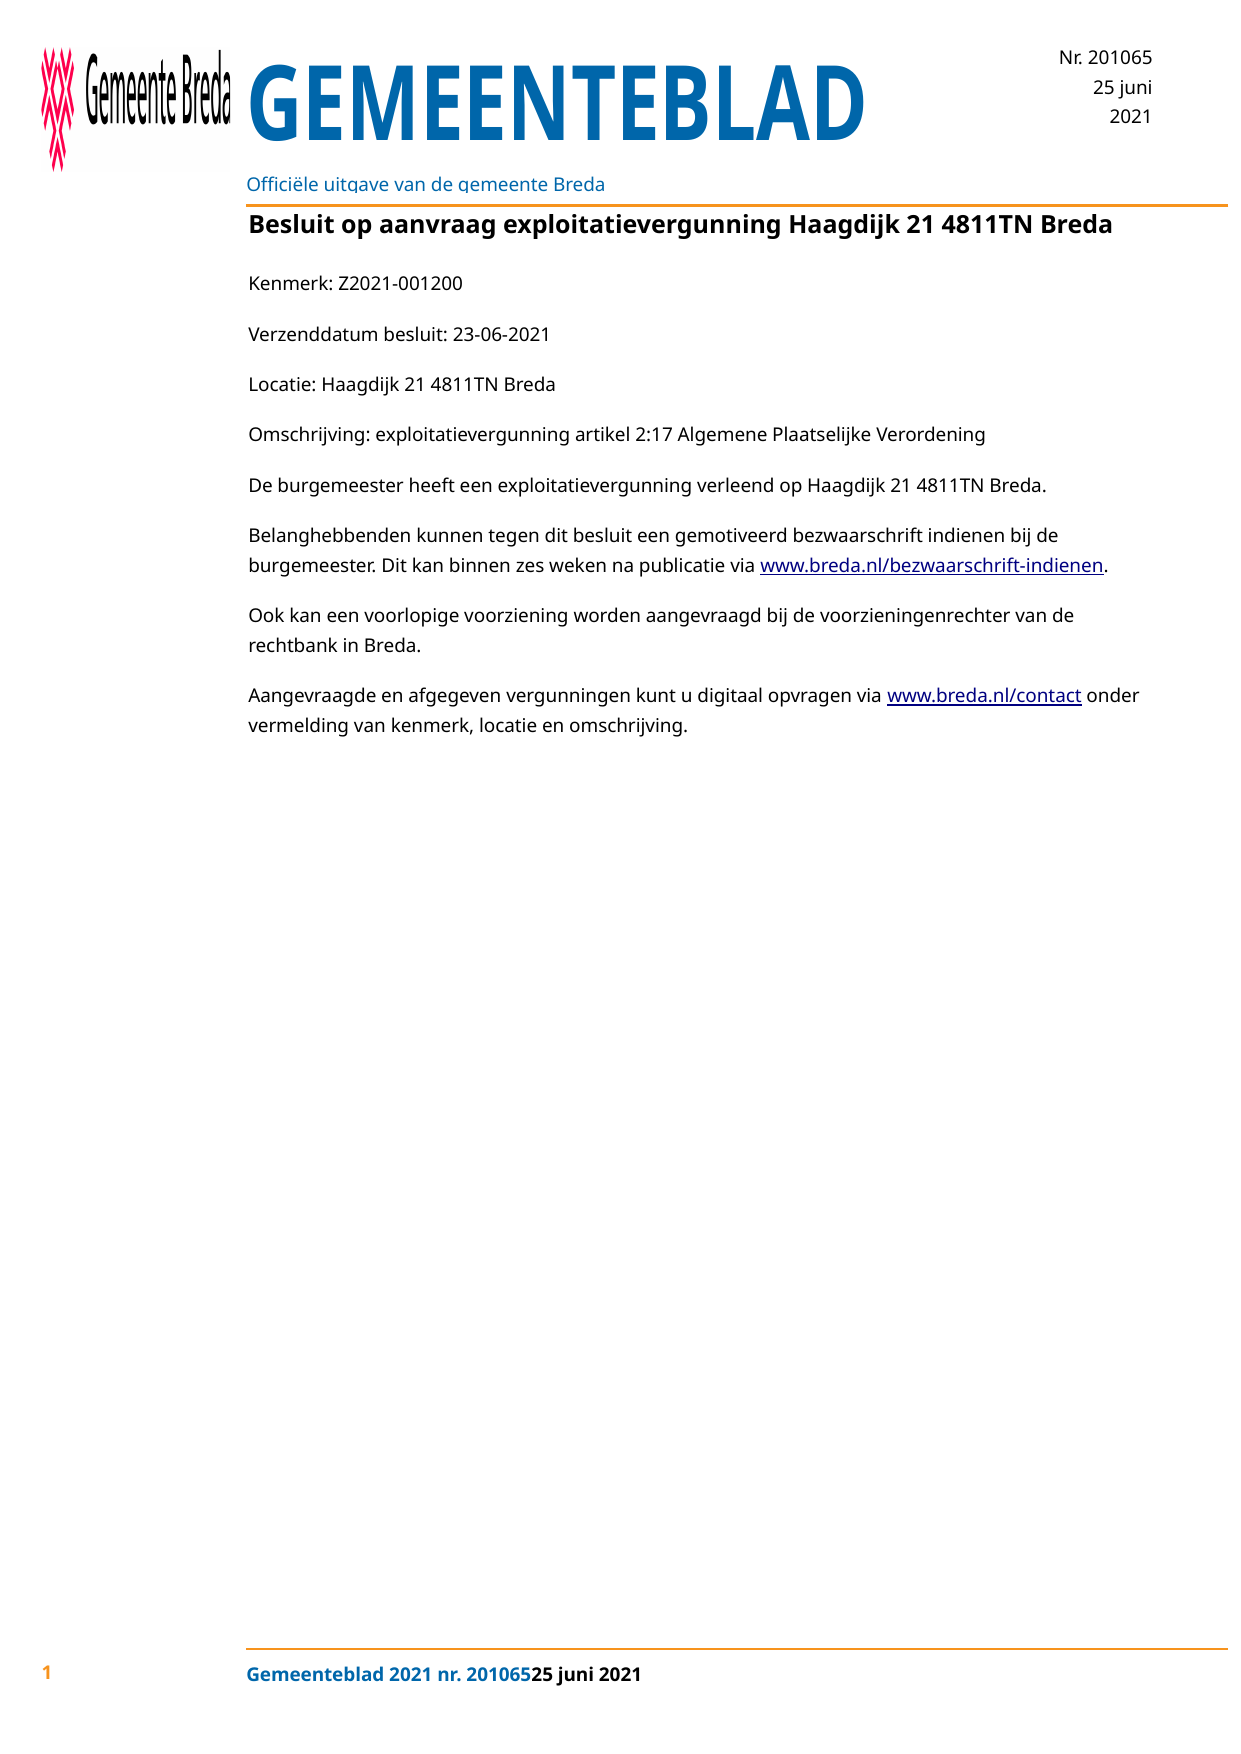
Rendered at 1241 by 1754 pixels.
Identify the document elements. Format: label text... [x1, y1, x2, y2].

text Locatie: Haagdijk 21 4811TN Breda [248, 371, 1152, 397]
text Aangevraagde en afgegeven vergunningen kunt u digitaal opvragen via www.breda.nl/contact onder vermelding van kenmerk, locatie en omschrijving. [248, 682, 1152, 738]
text Belanghebbenden kunnen tegen dit besluit een gemotiveerd bezwaarschrift indienen bij de burgemeester. Dit kan binnen zes weken na publicatie via www.breda.nl/bezwaarschrift-indienen. [248, 522, 1152, 578]
text Besluit op aanvraag exploitatievergunning Haagdijk 21 4811TN Breda [248, 207, 1152, 241]
text Verzenddatum besluit: 23-06-2021 [248, 321, 1152, 346]
text Kenmerk: Z2021-001200 [248, 270, 1152, 296]
text Ook kan een voorlopige voorziening worden aangevraagd bij de voorzieningenrechter van de rechtbank in Breda. [248, 602, 1152, 658]
text De burgemeester heeft een exploitatievergunning verleend op Haagdijk 21 4811TN Breda. [248, 472, 1152, 498]
picture [41, 47, 231, 172]
text Omschrijving: exploitatievergunning artikel 2:17 Algemene Plaatselijke Verordening [248, 422, 1152, 447]
